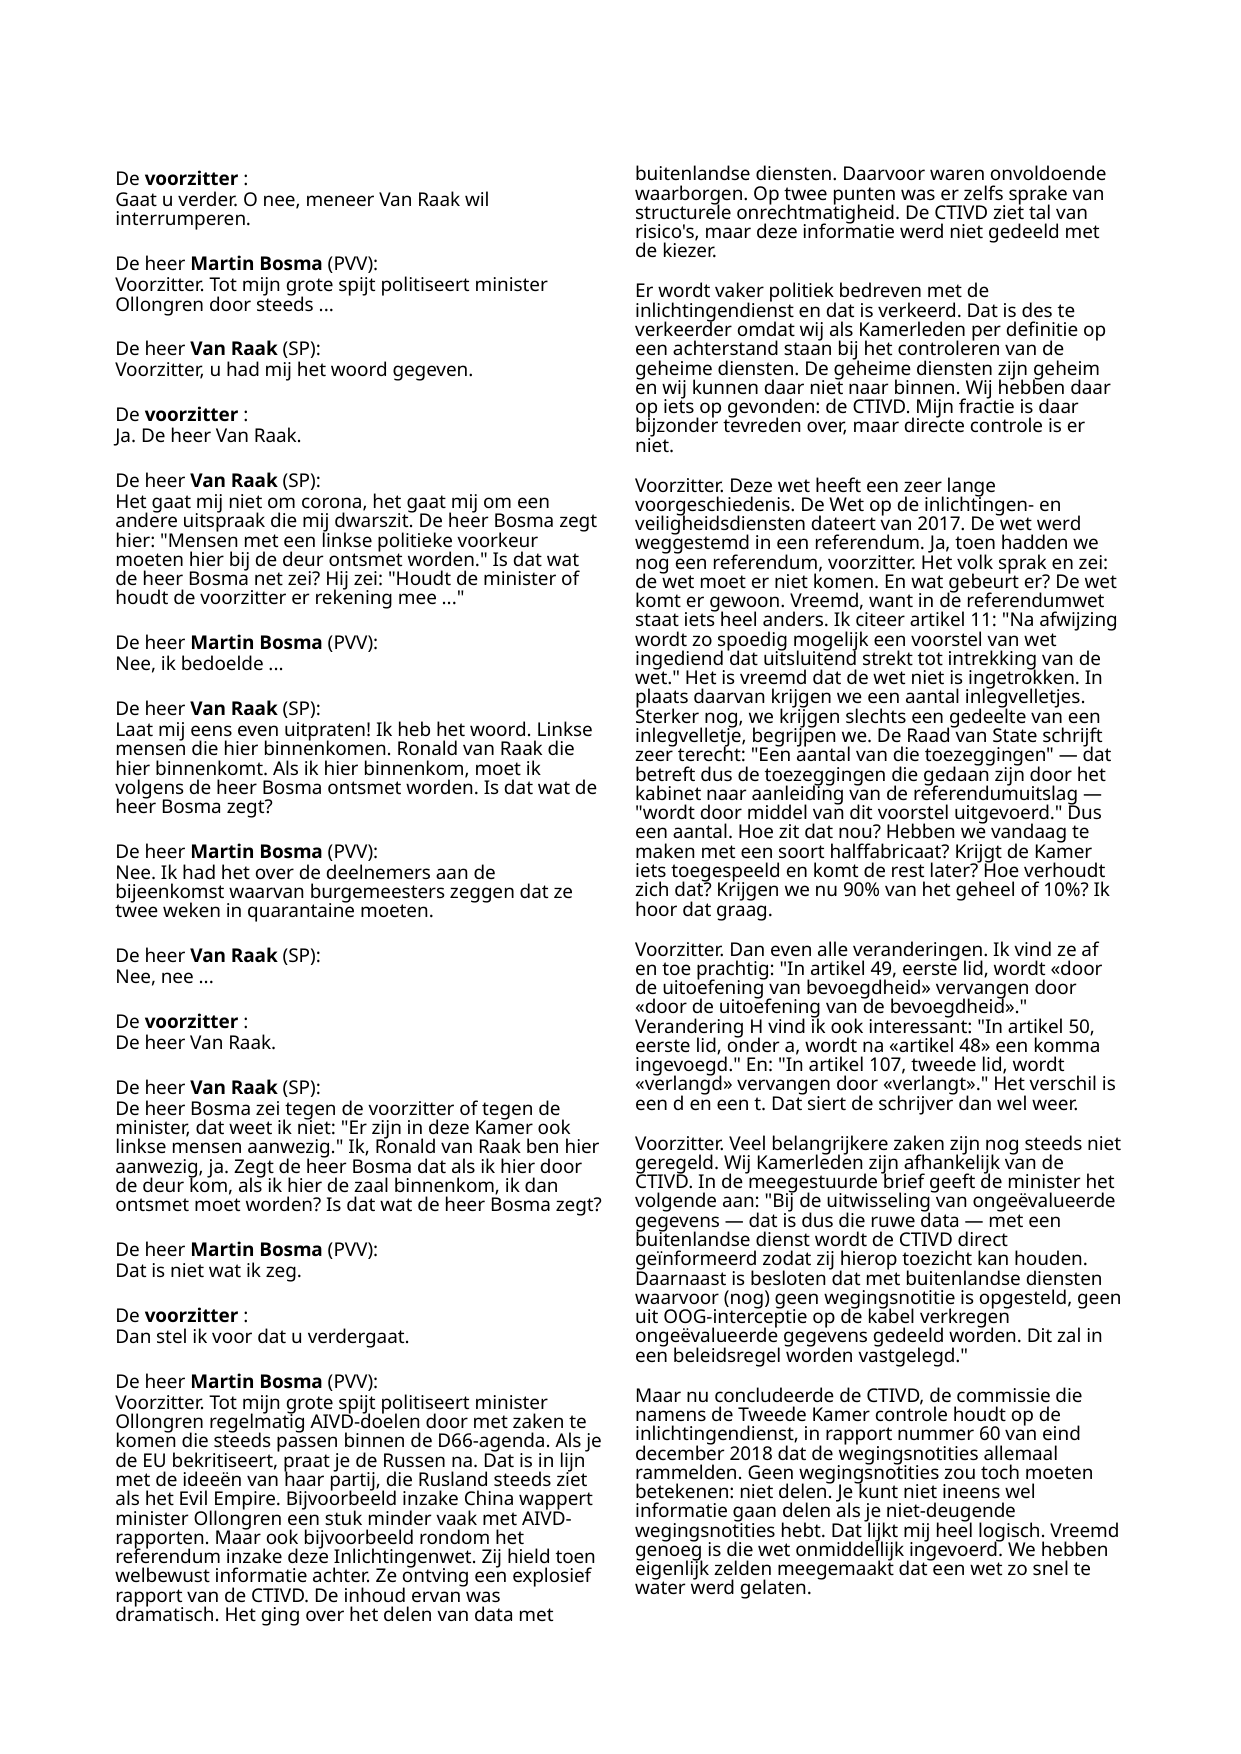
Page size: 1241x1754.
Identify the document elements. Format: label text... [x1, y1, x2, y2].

text Dat is niet wat ik zeg. [115, 1262, 605, 1281]
text De heer Martin Bosma (PVV): [115, 838, 605, 864]
text buitenlandse diensten. Daarvoor waren onvoldoende waarborgen. Op twee punten was er zelfs sprake van structurele onrechtmatigheid. De CTIVD ziet tal van risico's, maar deze informatie werd niet gedeeld met de kiezer. [635, 165, 1125, 262]
text Nee, ik bedoelde ... [115, 655, 605, 674]
text De heer Van Raak. [115, 1034, 605, 1053]
text Voorzitter. Tot mijn grote spijt politiseert minister Ollongren regelmatig AIVD-doelen door met zaken te komen die steeds passen binnen de D66-agenda. Als je de EU bekritiseert, praat je de Russen na. Dat is in lijn met de ideeën van haar partij, die Rusland steeds ziet als het Evil Empire. Bijvoorbeeld inzake China wappert minister Ollongren een stuk minder vaak met AIVD-rapporten. Maar ook bijvoorbeeld rondom het referendum inzake deze Inlichtingenwet. Zij hield toen welbewust informatie achter. Ze ontving een explosief rapport van de CTIVD. De inhoud ervan was dramatisch. Het ging over het delen van data met [115, 1394, 605, 1625]
text Er wordt vaker politiek bedreven met de inlichtingendienst en dat is verkeerd. Dat is des te verkeerder omdat wij als Kamerleden per definitie op een achterstand staan bij het controleren van de geheime diensten. De geheime diensten zijn geheim en wij kunnen daar niet naar binnen. Wij hebben daar op iets op gevonden: de CTIVD. Mijn fractie is daar bijzonder tevreden over, maar directe controle is er niet. [635, 282, 1125, 456]
text De heer Van Raak (SP): [115, 695, 605, 721]
text De heer Bosma zei tegen de voorzitter of tegen de minister, dat weet ik niet: "Er zijn in deze Kamer ook linkse mensen aanwezig." Ik, Ronald van Raak ben hier aanwezig, ja. Zegt de heer Bosma dat als ik hier door de deur kom, als ik hier de zaal binnenkom, ik dan ontsmet moet worden? Is dat wat de heer Bosma zegt? [115, 1100, 605, 1216]
text De heer Van Raak (SP): [115, 1074, 605, 1100]
text De heer Van Raak (SP): [115, 336, 605, 361]
text De voorzitter : [115, 401, 605, 427]
text De heer Martin Bosma (PVV): [115, 1368, 605, 1394]
text De voorzitter : [115, 1008, 605, 1034]
text Voorzitter. Deze wet heeft een zeer lange voorgeschiedenis. De Wet op de inlichtingen- en veiligheidsdiensten dateert van 2017. De wet werd weggestemd in een referendum. Ja, toen hadden we nog een referendum, voorzitter. Het volk sprak en zei: de wet moet er niet komen. En wat gebeurt er? De wet komt er gewoon. Vreemd, want in de referendumwet staat iets heel anders. Ik citeer artikel 11: "Na afwijzing wordt zo spoedig mogelijk een voorstel van wet ingediend dat uitsluitend strekt tot intrekking van de wet." Het is vreemd dat de wet niet is ingetrokken. In plaats daarvan krijgen we een aantal inlegvelletjes. Sterker nog, we krijgen slechts een gedeelte van een inlegvelletje, begrijpen we. De Raad van State schrijft zeer terecht: "Een aantal van die toezeggingen" — dat betreft dus de toezeggingen die gedaan zijn door het kabinet naar aanleiding van de referendumuitslag — "wordt door middel van dit voorstel uitgevoerd." Dus een aantal. Hoe zit dat nou? Hebben we vandaag te maken met een soort halffabricaat? Krijgt de Kamer iets toegespeeld en komt de rest later? Hoe verhoudt zich dat? Krijgen we nu 90% van het geheel of 10%? Ik hoor dat graag. [635, 477, 1125, 920]
text Ja. De heer Van Raak. [115, 427, 605, 446]
text De voorzitter : [115, 165, 605, 191]
text Gaat u verder. O nee, meneer Van Raak wil interrumperen. [115, 191, 605, 230]
text De heer Van Raak (SP): [115, 467, 605, 493]
text Nee. Ik had het over de deelnemers aan de bijeenkomst waarvan burgemeesters zeggen dat ze twee weken in quarantaine moeten. [115, 864, 605, 922]
text De heer Martin Bosma (PVV): [115, 251, 605, 276]
text De heer Van Raak (SP): [115, 943, 605, 968]
text Voorzitter. Veel belangrijkere zaken zijn nog steeds niet geregeld. Wij Kamerleden zijn afhankelijk van de CTIVD. In de meegestuurde brief geeft de minister het volgende aan: "Bij de uitwisseling van ongeëvalueerde gegevens — dat is dus die ruwe data — met een buitenlandse dienst wordt de CTIVD direct geïnformeerd zodat zij hierop toezicht kan houden. Daarnaast is besloten dat met buitenlandse diensten waarvoor (nog) geen wegingsnotitie is opgesteld, geen uit OOG-interceptie op de kabel verkregen ongeëvalueerde gegevens gedeeld worden. Dit zal in een beleidsregel worden vastgelegd." [635, 1135, 1125, 1366]
text De voorzitter : [115, 1302, 605, 1328]
text Laat mij eens even uitpraten! Ik heb het woord. Linkse mensen die hier binnenkomen. Ronald van Raak die hier binnenkomt. Als ik hier binnenkom, moet ik volgens de heer Bosma ontsmet worden. Is dat wat de heer Bosma zegt? [115, 721, 605, 817]
text Maar nu concludeerde de CTIVD, de commissie die namens de Tweede Kamer controle houdt op de inlichtingendienst, in rapport nummer 60 van eind december 2018 dat de wegingsnotities allemaal rammelden. Geen wegingsnotities zou toch moeten betekenen: niet delen. Je kunt niet ineens wel informatie gaan delen als je niet-deugende wegingsnotities hebt. Dat lijkt mij heel logisch. Vreemd genoeg is die wet onmiddellijk ingevoerd. We hebben eigenlijk zelden meegemaakt dat een wet zo snel te water werd gelaten. [635, 1387, 1125, 1599]
text Voorzitter, u had mij het woord gegeven. [115, 361, 605, 381]
text Voorzitter. Dan even alle veranderingen. Ik vind ze af en toe prachtig: "In artikel 49, eerste lid, wordt «door de uitoefening van bevoegdheid» vervangen door «door de uitoefening van de bevoegdheid»." Verandering H vind ik ook interessant: "In artikel 50, eerste lid, onder a, wordt na «artikel 48» een komma ingevoegd." En: "In artikel 107, tweede lid, wordt «verlangd» vervangen door «verlangt»." Het verschil is een d en een t. Dat siert de schrijver dan wel weer. [635, 941, 1125, 1114]
text De heer Martin Bosma (PVV): [115, 1236, 605, 1262]
text Voorzitter. Tot mijn grote spijt politiseert minister Ollongren door steeds ... [115, 276, 605, 315]
text Het gaat mij niet om corona, het gaat mij om een andere uitspraak die mij dwarszit. De heer Bosma zegt hier: "Mensen met een linkse politieke voorkeur moeten hier bij de deur ontsmet worden." Is dat wat de heer Bosma net zei? Hij zei: "Houdt de minister of houdt de voorzitter er rekening mee ..." [115, 493, 605, 609]
text Dan stel ik voor dat u verdergaat. [115, 1328, 605, 1347]
text De heer Martin Bosma (PVV): [115, 629, 605, 655]
text Nee, nee ... [115, 968, 605, 988]
